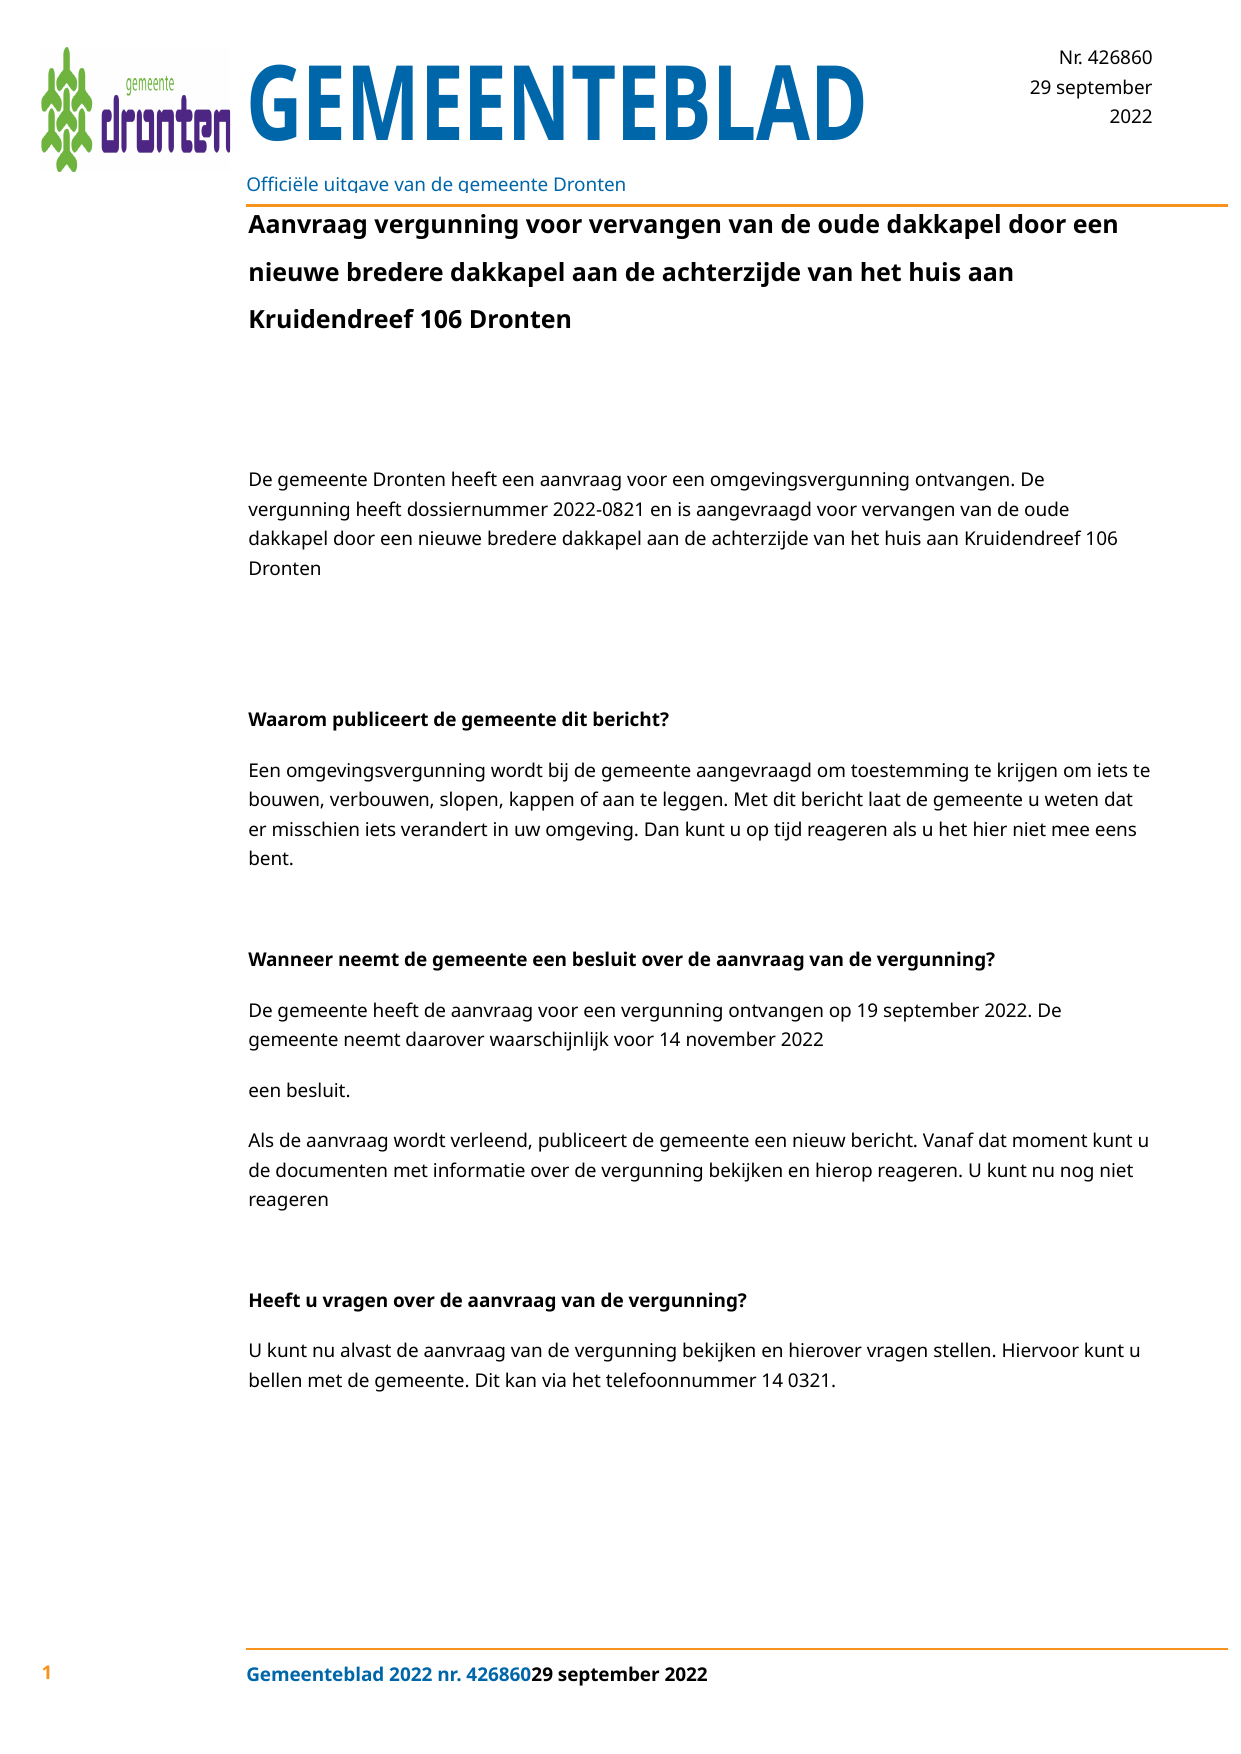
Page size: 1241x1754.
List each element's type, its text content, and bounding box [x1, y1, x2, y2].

text Aanvraag vergunning voor vervangen van de oude dakkapel door een nieuwe bredere dakkapel aan de achterzijde van het huis aan Kruidendreef 106 Dronten [248, 207, 1152, 336]
text Wanneer neemt de gemeente een besluit over de aanvraag van de vergunning? [248, 946, 1152, 972]
text De gemeente Dronten heeft een aanvraag voor een omgevingsvergunning ontvangen. De vergunning heeft dossiernummer 2022-0821 en is aangevraagd voor vervangen van de oude dakkapel door een nieuwe bredere dakkapel aan de achterzijde van het huis aan Kruidendreef 106 Dronten [248, 466, 1152, 581]
text Heeft u vragen over de aanvraag van de vergunning? [248, 1287, 1152, 1313]
text De gemeente heeft de aanvraag voor een vergunning ontvangen op 19 september 2022. De gemeente neemt daarover waarschijnlijk voor 14 november 2022 [248, 997, 1152, 1052]
picture [41, 47, 231, 172]
text U kunt nu alvast de aanvraag van de vergunning bekijken en hierover vragen stellen. Hiervoor kunt u bellen met de gemeente. Dit kan via het telefoonnummer 14 0321. [248, 1338, 1152, 1393]
text een besluit. [248, 1077, 1152, 1102]
text Waarom publiceert de gemeente dit bericht? [248, 706, 1152, 732]
text Als de aanvraag wordt verleend, publiceert de gemeente een nieuw bericht. Vanaf dat moment kunt u de documenten met informatie over de vergunning bekijken en hierop reageren. U kunt nu nog niet reageren [248, 1127, 1152, 1212]
text Een omgevingsvergunning wordt bij de gemeente aangevraagd om toestemming te krijgen om iets te bouwen, verbouwen, slopen, kappen of aan te leggen. Met dit bericht laat de gemeente u weten dat er misschien iets verandert in uw omgeving. Dan kunt u op tijd reageren als u het hier niet mee eens bent. [248, 757, 1152, 871]
